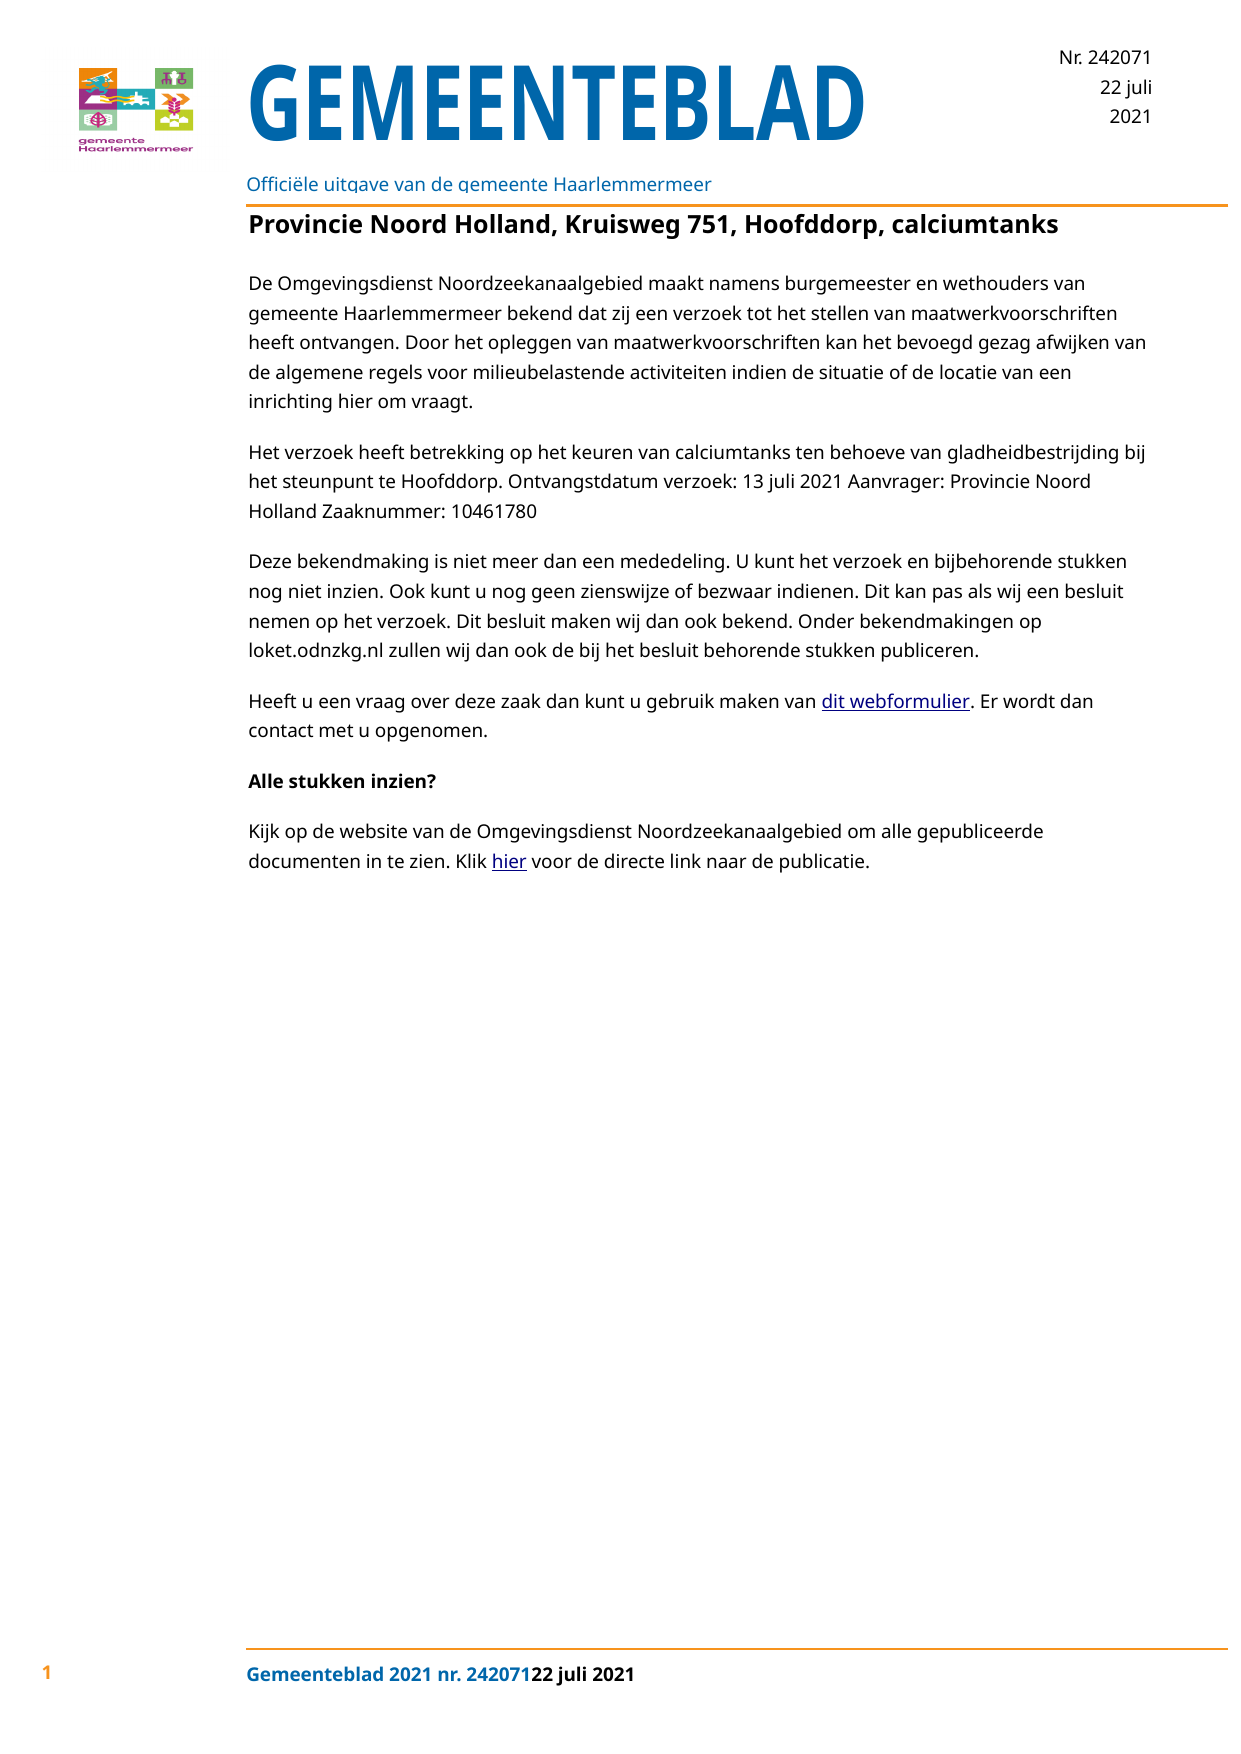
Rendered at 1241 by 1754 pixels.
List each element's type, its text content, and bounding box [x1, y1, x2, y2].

text Kijk op de website van de Omgevingsdienst Noordzeekanaalgebied om alle gepubliceerde documenten in te zien. Klik hier voor de directe link naar de publicatie. [248, 818, 1152, 873]
text De Omgevingsdienst Noordzeekanaalgebied maakt namens burgemeester en wethouders van gemeente Haarlemmermeer bekend dat zij een verzoek tot het stellen van maatwerkvoorschriften heeft ontvangen. Door het opleggen van maatwerkvoorschriften kan het bevoegd gezag afwijken van de algemene regels voor milieubelastende activiteiten indien de situatie of de locatie van een inrichting hier om vraagt. [248, 270, 1152, 414]
picture [41, 47, 231, 172]
text Deze bekendmaking is niet meer dan een mededeling. U kunt het verzoek en bijbehorende stukken nog niet inzien. Ook kunt u nog geen zienswijze of bezwaar indienen. Dit kan pas als wij een besluit nemen op het verzoek. Dit besluit maken wij dan ook bekend. Onder bekendmakingen op loket.odnzkg.nl zullen wij dan ook de bij het besluit behorende stukken publiceren. [248, 549, 1152, 663]
text Heeft u een vraag over deze zaak dan kunt u gebruik maken van dit webformulier. Er wordt dan contact met u opgenomen. [248, 688, 1152, 743]
text Provincie Noord Holland, Kruisweg 751, Hoofddorp, calciumtanks [248, 207, 1152, 241]
text Het verzoek heeft betrekking op het keuren van calciumtanks ten behoeve van gladheidbestrijding bij het steunpunt te Hoofddorp. Ontvangstdatum verzoek: 13 juli 2021 Aanvrager: Provincie Noord Holland Zaaknummer: 10461780 [248, 439, 1152, 524]
text Alle stukken inzien? [248, 768, 1152, 793]
